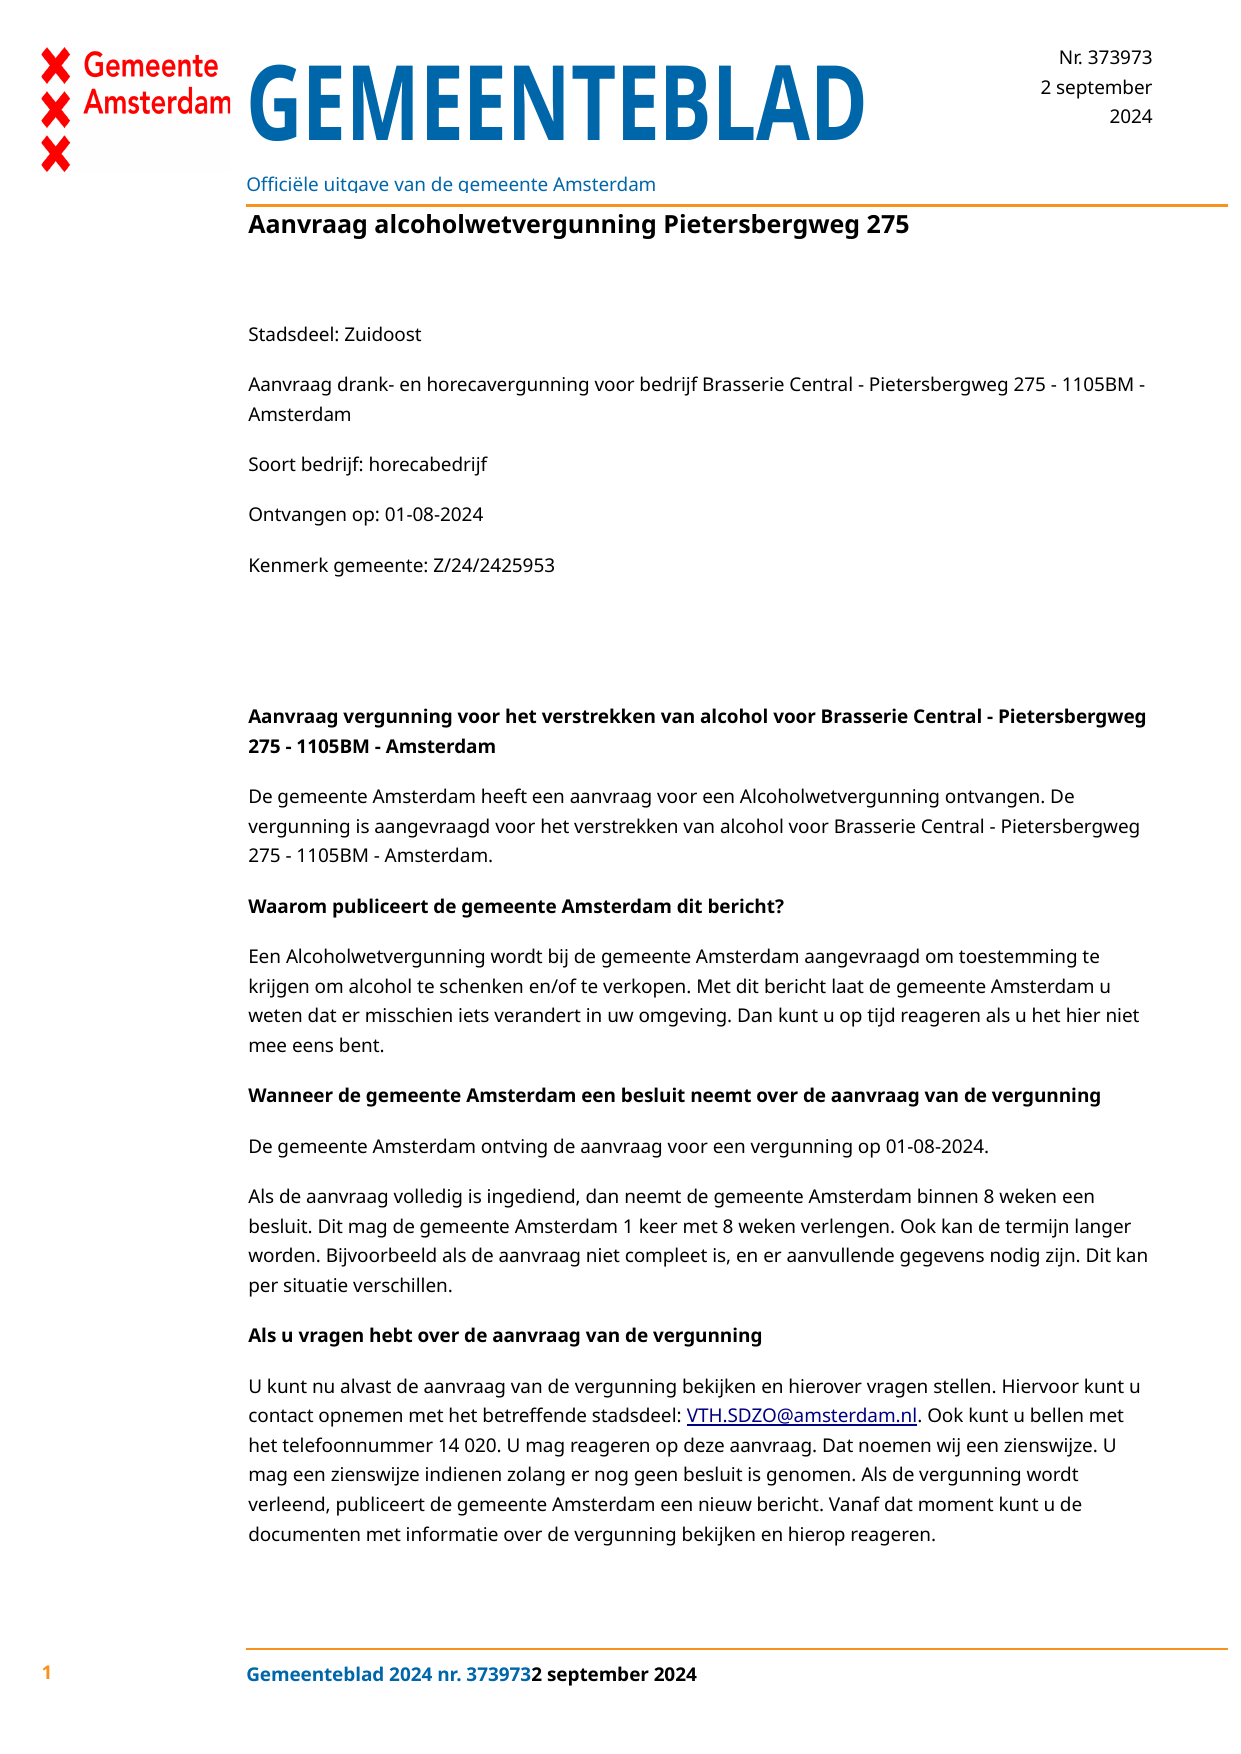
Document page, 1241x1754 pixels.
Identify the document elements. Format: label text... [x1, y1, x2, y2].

text U kunt nu alvast de aanvraag van de vergunning bekijken en hierover vragen stellen. Hiervoor kunt u contact opnemen met het betreffende stadsdeel: VTH.SDZO@amsterdam.nl. Ook kunt u bellen met het telefoonnummer 14 020. U mag reageren op deze aanvraag. Dat noemen wij een zienswijze. U mag een zienswijze indienen zolang er nog geen besluit is genomen. Als de vergunning wordt verleend, publiceert de gemeente Amsterdam een nieuw bericht. Vanaf dat moment kunt u de documenten met informatie over de vergunning bekijken en hierop reageren. [248, 1373, 1152, 1546]
text Waarom publiceert de gemeente Amsterdam dit bericht? [248, 893, 1152, 918]
text Aanvraag vergunning voor het verstrekken van alcohol voor Brasserie Central - Pietersbergweg 275 - 1105BM - Amsterdam [248, 703, 1152, 758]
text Wanneer de gemeente Amsterdam een besluit neemt over de aanvraag van de vergunning [248, 1082, 1152, 1108]
text Aanvraag alcoholwetvergunning Pietersbergweg 275 [248, 207, 1152, 241]
text De gemeente Amsterdam heeft een aanvraag voor een Alcoholwetvergunning ontvangen. De vergunning is aangevraagd voor het verstrekken van alcohol voor Brasserie Central - Pietersbergweg 275 - 1105BM - Amsterdam. [248, 783, 1152, 868]
text Ontvangen op: 01-08-2024 [248, 502, 1152, 527]
text Kenmerk gemeente: Z/24/2425953 [248, 552, 1152, 578]
text Stadsdeel: Zuidoost [248, 321, 1152, 346]
text Een Alcoholwetvergunning wordt bij de gemeente Amsterdam aangevraagd om toestemming te krijgen om alcohol te schenken en/of te verkopen. Met dit bericht laat de gemeente Amsterdam u weten dat er misschien iets verandert in uw omgeving. Dan kunt u op tijd reageren als u het hier niet mee eens bent. [248, 943, 1152, 1058]
text Soort bedrijf: horecabedrijf [248, 451, 1152, 477]
text Aanvraag drank- en horecavergunning voor bedrijf Brasserie Central - Pietersbergweg 275 - 1105BM - Amsterdam [248, 371, 1152, 426]
text De gemeente Amsterdam ontving de aanvraag voor een vergunning op 01-08-2024. [248, 1133, 1152, 1158]
text Als de aanvraag volledig is ingediend, dan neemt de gemeente Amsterdam binnen 8 weken een besluit. Dit mag de gemeente Amsterdam 1 keer met 8 weken verlengen. Ook kan de termijn langer worden. Bijvoorbeeld als de aanvraag niet compleet is, en er aanvullende gegevens nodig zijn. Dit kan per situatie verschillen. [248, 1183, 1152, 1298]
picture [41, 47, 231, 172]
text Als u vragen hebt over de aanvraag van de vergunning [248, 1322, 1152, 1348]
